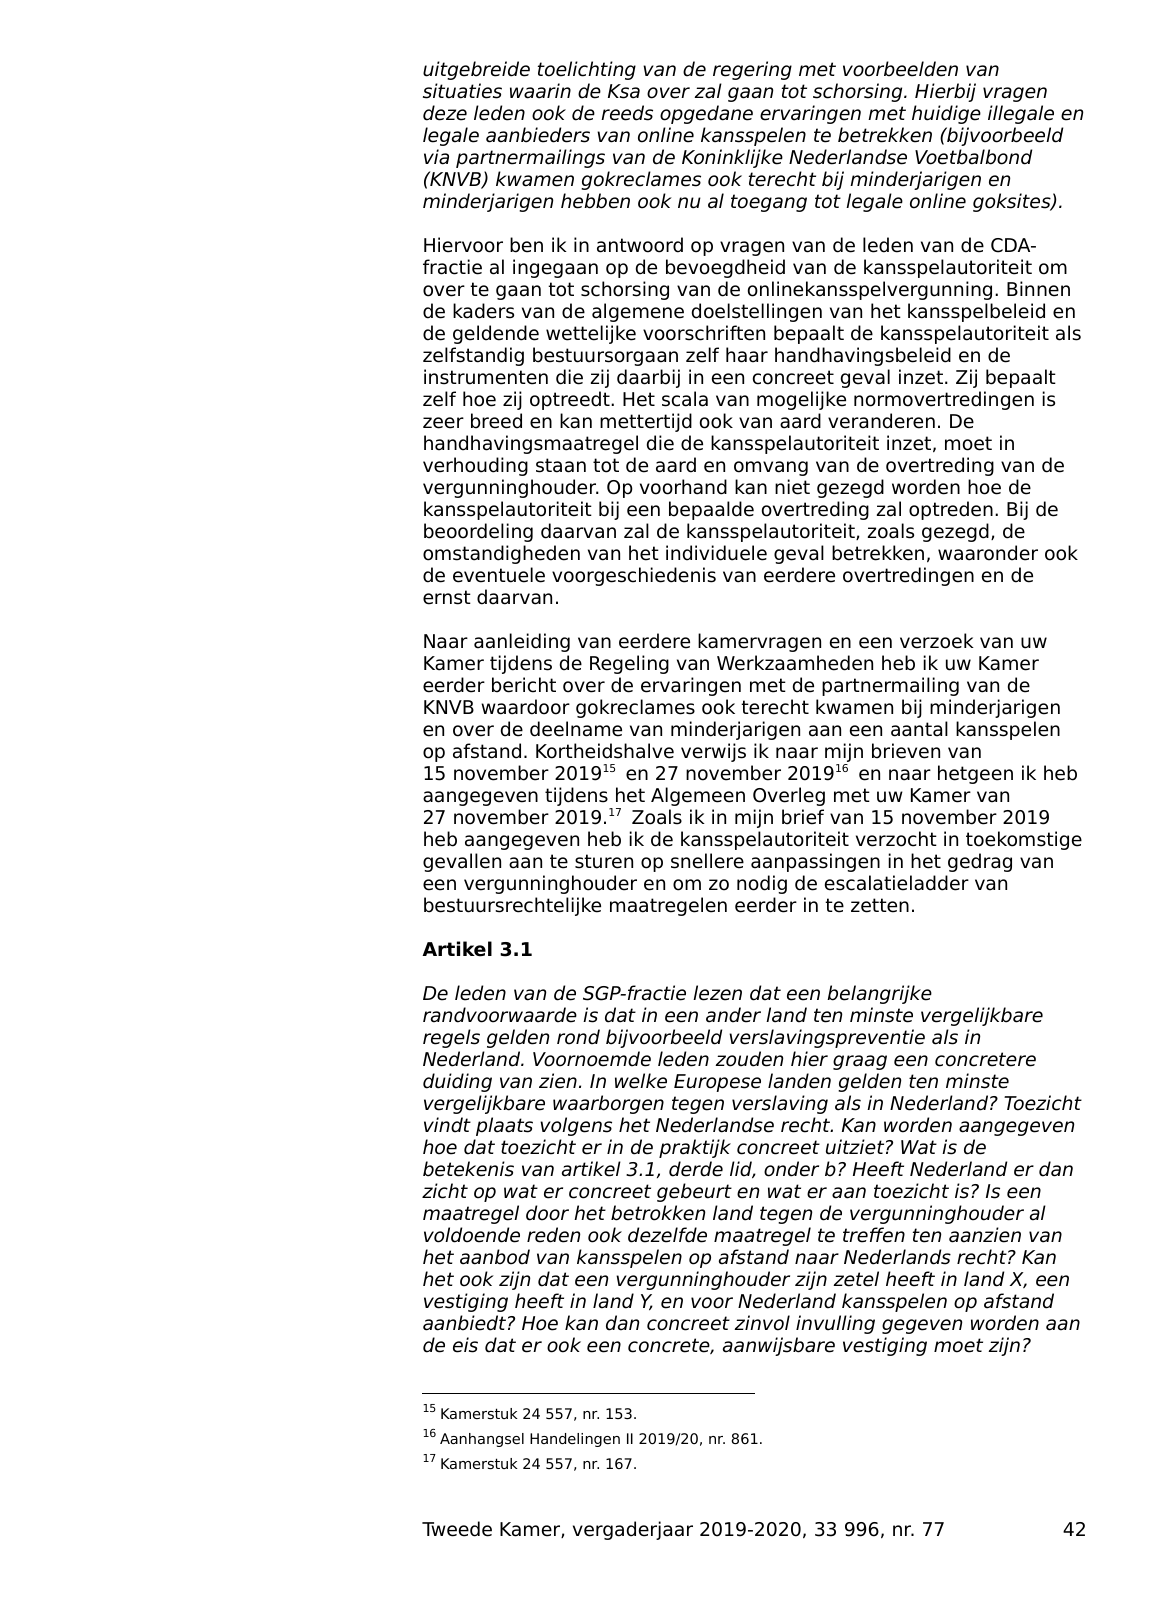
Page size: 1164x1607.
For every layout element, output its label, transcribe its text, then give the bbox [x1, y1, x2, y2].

text De leden van de SGP-fractie lezen dat een belangrijke randvoorwaarde is dat in een ander land ten minste vergelijkbare regels gelden rond bijvoorbeeld verslavingspreventie als in Nederland. Voornoemde leden zouden hier graag een concretere duiding van zien. In welke Europese landen gelden ten minste vergelijkbare waarborgen tegen verslaving als in Nederland? Toezicht vindt plaats volgens het Nederlandse recht. Kan worden aangegeven hoe dat toezicht er in de praktijk concreet uitziet? Wat is de betekenis van artikel 3.1, derde lid, onder b? Heeft Nederland er dan zicht op wat er concreet gebeurt en wat er aan toezicht is? Is een maatregel door het betrokken land tegen de vergunninghouder al voldoende reden ook dezelfde maatregel te treffen ten aanzien van het aanbod van kansspelen op afstand naar Nederlands recht? Kan het ook zijn dat een vergunninghouder zijn zetel heeft in land X, een vestiging heeft in land Y, en voor Nederland kansspelen op afstand aanbiedt? Hoe kan dan concreet zinvol invulling gegeven worden aan de eis dat er ook een concrete, aanwijsbare vestiging moet zijn? [422, 983, 1087, 1357]
text Hiervoor ben ik in antwoord op vragen van de leden van de CDA-fractie al ingegaan op de bevoegdheid van de kansspelautoriteit om over te gaan tot schorsing van de onlinekansspelvergunning. Binnen de kaders van de algemene doelstellingen van het kansspelbeleid en de geldende wettelijke voorschriften bepaalt de kansspelautoriteit als zelfstandig bestuursorgaan zelf haar handhavingsbeleid en de instrumenten die zij daarbij in een concreet geval inzet. Zij bepaalt zelf hoe zij optreedt. Het scala van mogelijke normovertredingen is zeer breed en kan mettertijd ook van aard veranderen. De handhavingsmaatregel die de kansspelautoriteit inzet, moet in verhouding staan tot de aard en omvang van de overtreding van de vergunninghouder. Op voorhand kan niet gezegd worden hoe de kansspelautoriteit bij een bepaalde overtreding zal optreden. Bij de beoordeling daarvan zal de kansspelautoriteit, zoals gezegd, de omstandigheden van het individuele geval betrekken, waaronder ook de eventuele voorgeschiedenis van eerdere overtredingen en de ernst daarvan. [422, 235, 1087, 609]
text Naar aanleiding van eerdere kamervragen en een verzoek van uw Kamer tijdens de Regeling van Werkzaamheden heb ik uw Kamer eerder bericht over de ervaringen met de partnermailing van de KNVB waardoor gokreclames ook terecht kwamen bij minderjarigen en over de deelname van minderjarigen aan een aantal kansspelen op afstand. Kortheidshalve verwijs ik naar mijn brieven van 15 november 2019 en 27 november 2019 en naar hetgeen ik heb aangegeven tijdens het Algemeen Overleg met uw Kamer van 27 november 2019. Zoals ik in mijn brief van 15 november 2019 heb aangegeven heb ik de kansspelautoriteit verzocht in toekomstige gevallen aan te sturen op snellere aanpassingen in het gedrag van een vergunninghouder en om zo nodig de escalatieladder van bestuursrechtelijke maatregelen eerder in te zetten. [422, 631, 1087, 917]
subtitle Artikel 3.1 [422, 939, 1087, 961]
text Kamerstuk 24 557, nr. 167. [422, 1452, 1087, 1474]
text uitgebreide toelichting van de regering met voorbeelden van situaties waarin de Ksa over zal gaan tot schorsing. Hierbij vragen deze leden ook de reeds opgedane ervaringen met huidige illegale en legale aanbieders van online kansspelen te betrekken (bijvoorbeeld via partnermailings van de Koninklijke Nederlandse Voetbalbond (KNVB) kwamen gokreclames ook terecht bij minderjarigen en minderjarigen hebben ook nu al toegang tot legale online goksites). [422, 59, 1087, 213]
text Aanhangsel Handelingen II 2019/20, nr. 861. [422, 1427, 1087, 1449]
text Kamerstuk 24 557, nr. 153. [422, 1402, 1087, 1424]
